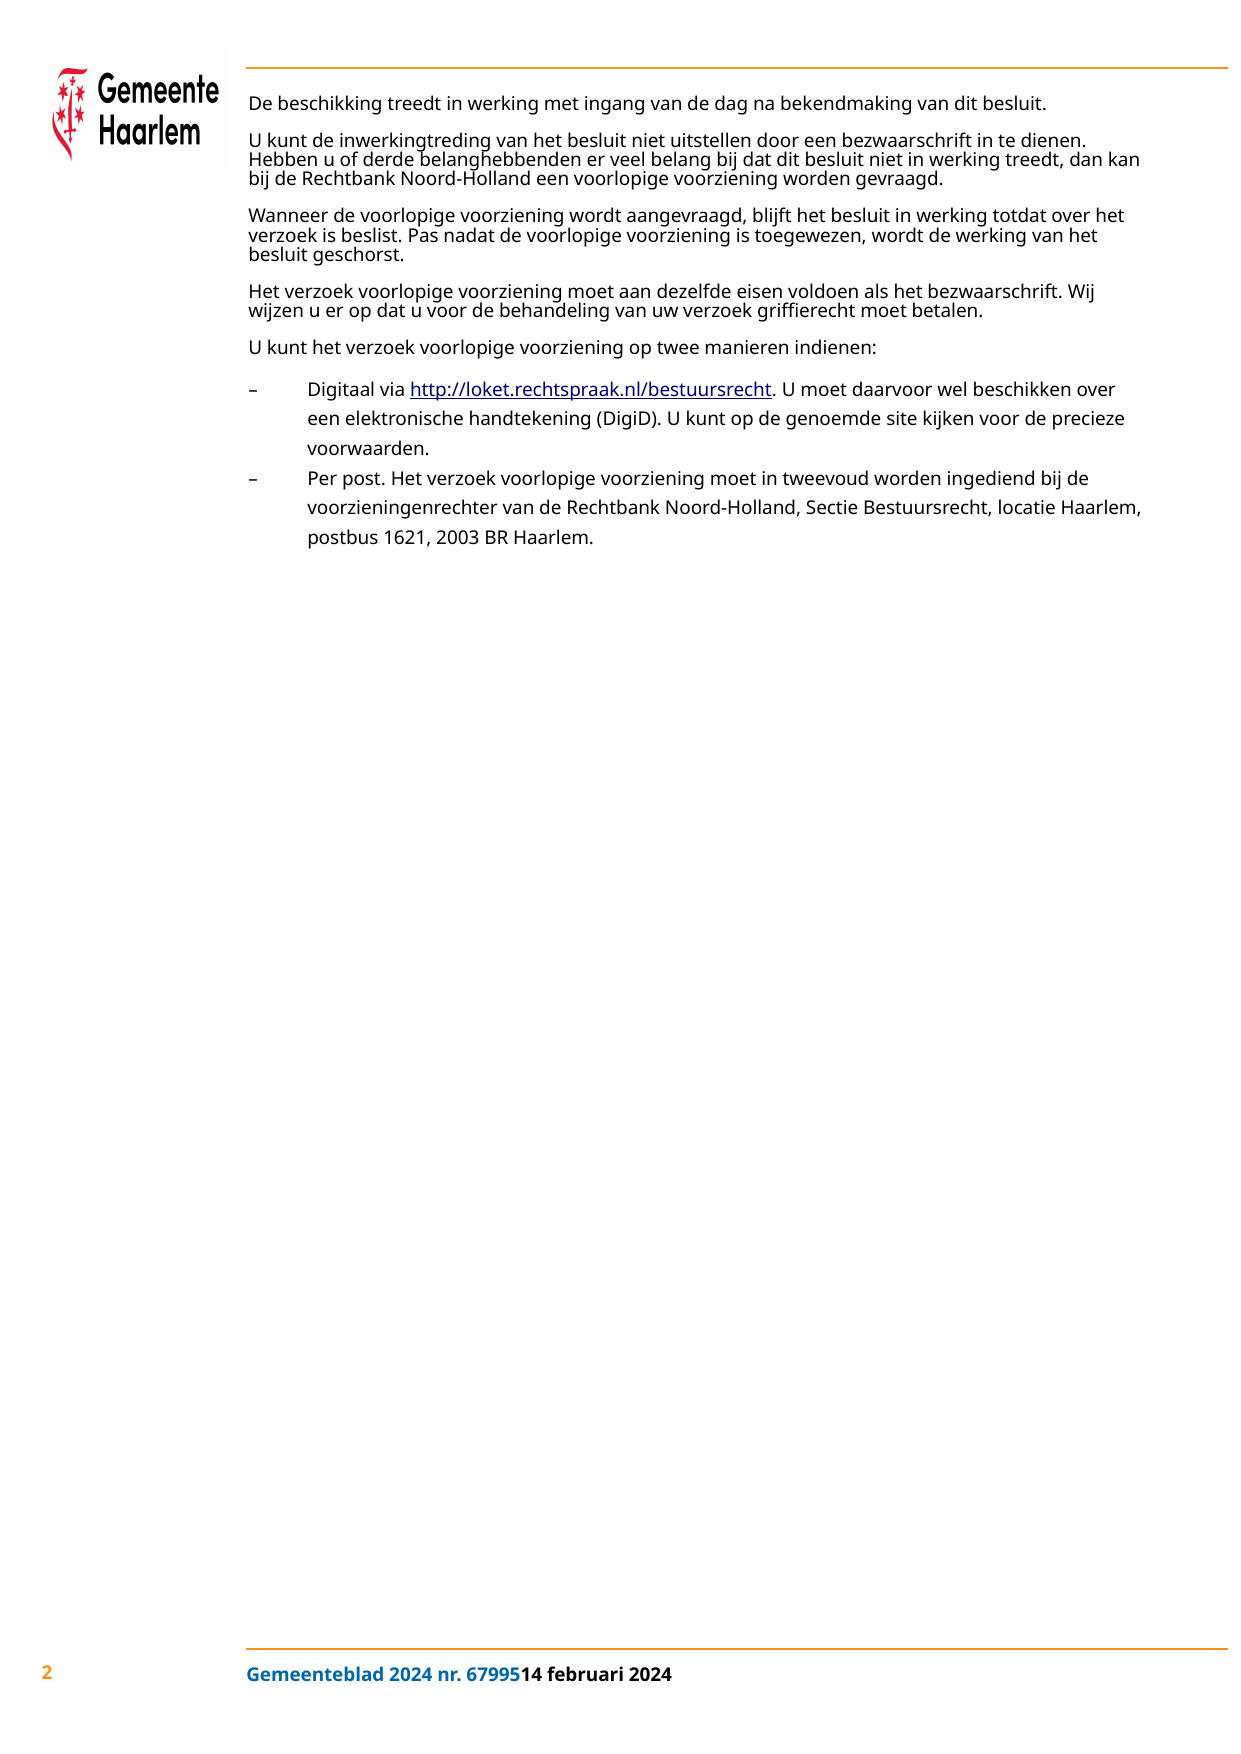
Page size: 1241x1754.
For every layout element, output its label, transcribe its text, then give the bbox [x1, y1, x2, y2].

text U kunt het verzoek voorlopige voorziening op twee manieren indienen: [248, 339, 1152, 358]
text Het verzoek voorlopige voorziening moet aan dezelfde eisen voldoen als het bezwaarschrift. Wij wijzen u er op dat u voor de behandeling van uw verzoek griffierecht moet betalen. [248, 283, 1152, 321]
picture [41, 47, 231, 172]
text U kunt de inwerkingtreding van het besluit niet uitstellen door een bezwaarschrift in te dienen. Hebben u of derde belanghebbenden er veel belang bij dat dit besluit niet in werking treedt, dan kan bij de Rechtbank Noord-Holland een voorlopige voorziening worden gevraagd. [248, 132, 1152, 189]
list Digitaal via http://loket.rechtspraak.nl/bestuursrecht. U moet daarvoor wel beschikken over een elektronische handtekening (DigiD). U kunt op de genoemde site kijken voor de precieze voorwaarden. [248, 376, 1152, 461]
list Per post. Het verzoek voorlopige voorziening moet in tweevoud worden ingediend bij de voorzieningenrechter van de Rechtbank Noord-Holland, Sectie Bestuursrecht, locatie Haarlem, postbus 1621, 2003 BR Haarlem. [248, 465, 1152, 550]
text Wanneer de voorlopige voorziening wordt aangevraagd, blijft het besluit in werking totdat over het verzoek is beslist. Pas nadat de voorlopige voorziening is toegewezen, wordt de werking van het besluit geschorst. [248, 207, 1152, 265]
text De beschikking treedt in werking met ingang van de dag na bekendmaking van dit besluit. [248, 95, 1152, 114]
